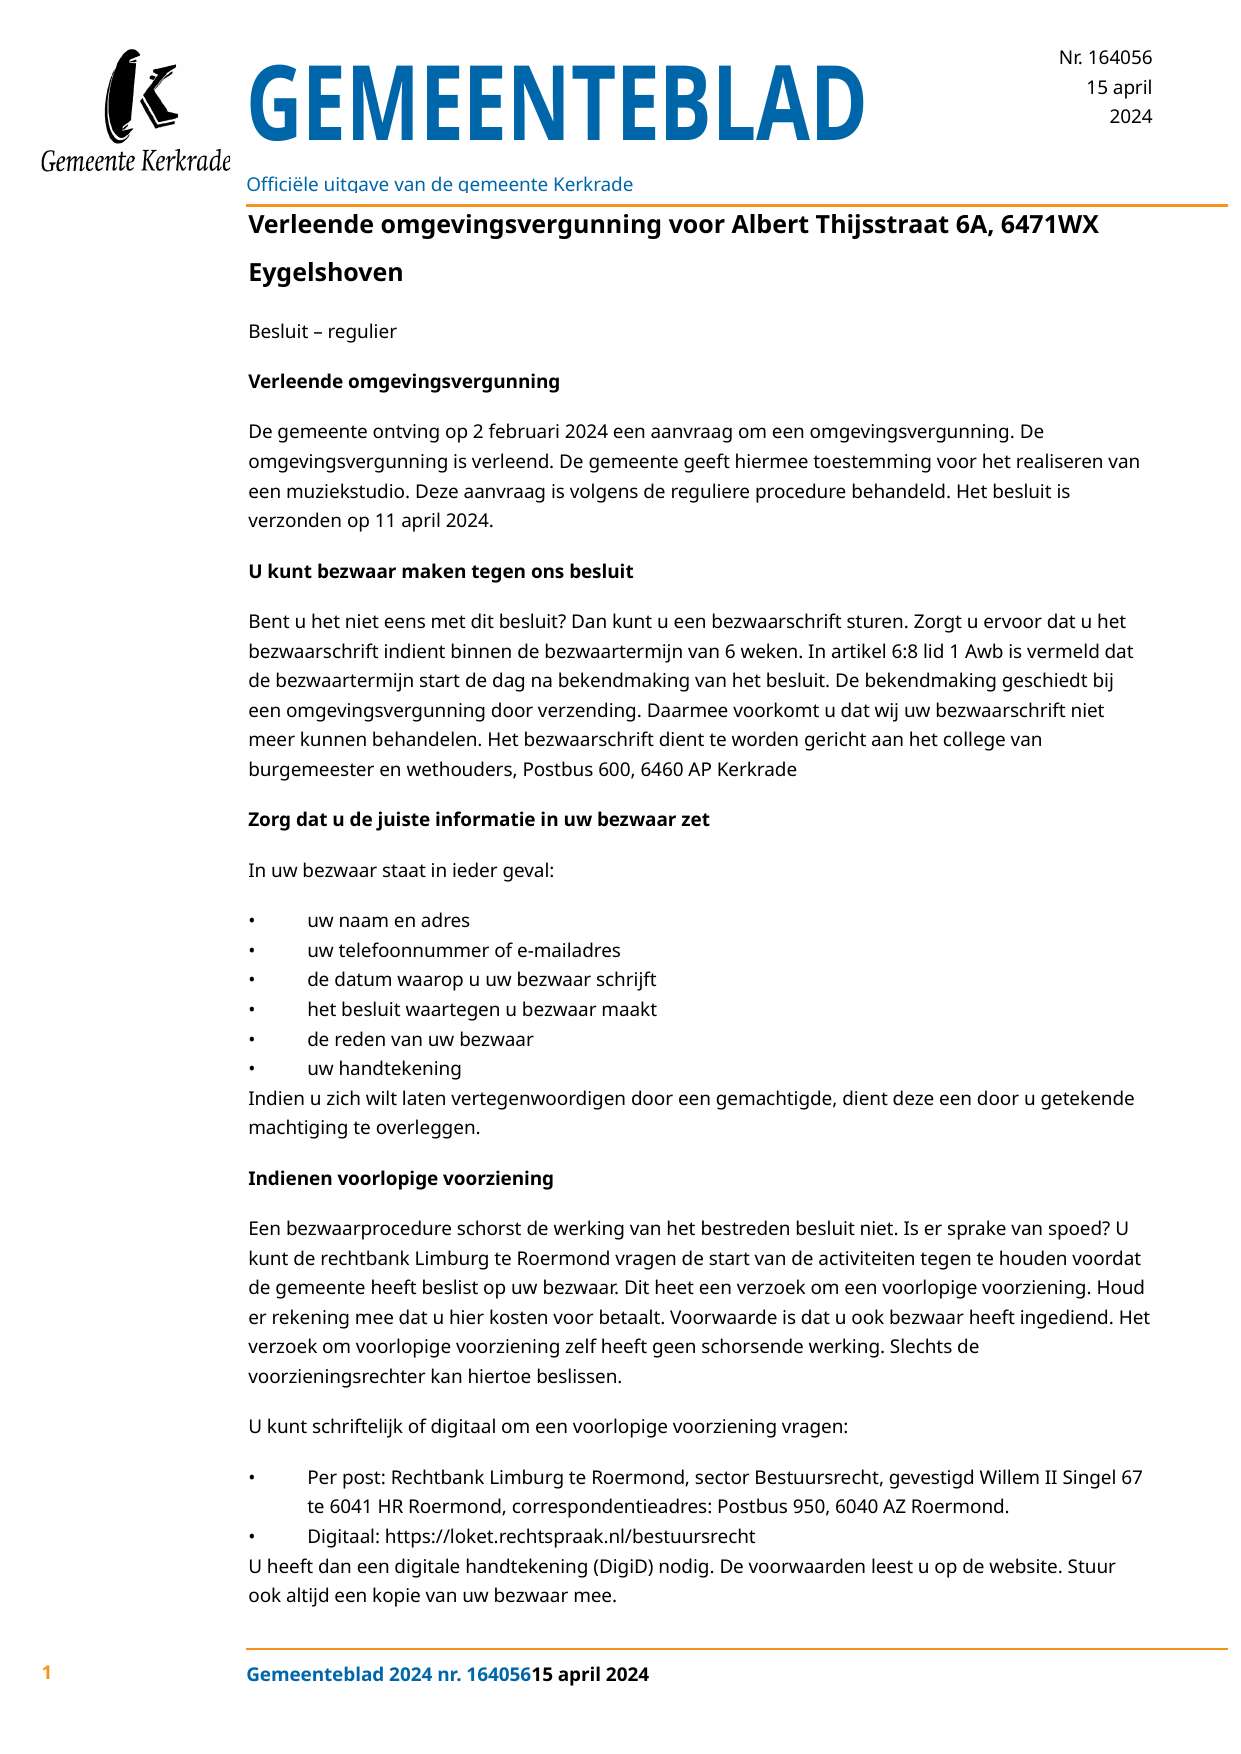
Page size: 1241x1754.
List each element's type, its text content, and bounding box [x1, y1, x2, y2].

list uw handtekening [248, 1055, 1152, 1081]
text Verleende omgevingsvergunning [248, 368, 1152, 394]
list de datum waarop u uw bezwaar schrijft [248, 967, 1152, 992]
list de reden van uw bezwaar [248, 1026, 1152, 1052]
text Bent u het niet eens met dit besluit? Dan kunt u een bezwaarschrift sturen. Zorgt u ervoor dat u het bezwaarschrift indient binnen de bezwaartermijn van 6 weken. In artikel 6:8 lid 1 Awb is vermeld dat de bezwaartermijn start de dag na bekendmaking van het besluit. De bekendmaking geschiedt bij een omgevingsvergunning door verzending. Daarmee voorkomt u dat wij uw bezwaarschrift niet meer kunnen behandelen. Het bezwaarschrift dient te worden gericht aan het college van burgemeester en wethouders, Postbus 600, 6460 AP Kerkrade [248, 608, 1152, 782]
text U kunt bezwaar maken tegen ons besluit [248, 558, 1152, 584]
text U heeft dan een digitale handtekening (DigiD) nodig. De voorwaarden leest u op de website. Stuur ook altijd een kopie van uw bezwaar mee. [248, 1553, 1152, 1608]
list uw naam en adres [248, 907, 1152, 933]
text In uw bezwaar staat in ieder geval: [248, 857, 1152, 883]
list het besluit waartegen u bezwaar maakt [248, 996, 1152, 1022]
list Digitaal: https://loket.rechtspraak.nl/bestuursrecht [248, 1523, 1152, 1549]
text Indien u zich wilt laten vertegenwoordigen door een gemachtigde, dient deze een door u getekende machtiging te overleggen. [248, 1085, 1152, 1140]
text Besluit – regulier [248, 318, 1152, 344]
list uw telefoonnummer of e-mailadres [248, 937, 1152, 963]
text U kunt schriftelijk of digitaal om een voorlopige voorziening vragen: [248, 1414, 1152, 1439]
text Een bezwaarprocedure schorst de werking van het bestreden besluit niet. Is er sprake van spoed? U kunt de rechtbank Limburg te Roermond vragen de start van de activiteiten tegen te houden voordat de gemeente heeft beslist op uw bezwaar. Dit heet een verzoek om een voorlopige voorziening. Houd er rekening mee dat u hier kosten voor betaalt. Voorwaarde is dat u ook bezwaar heeft ingediend. Het verzoek om voorlopige voorziening zelf heeft geen schorsende werking. Slechts de voorzieningsrechter kan hiertoe beslissen. [248, 1215, 1152, 1389]
text Indienen voorlopige voorziening [248, 1165, 1152, 1191]
text De gemeente ontving op 2 februari 2024 een aanvraag om een omgevingsvergunning. De omgevingsvergunning is verleend. De gemeente geeft hiermee toestemming voor het realiseren van een muziekstudio. Deze aanvraag is volgens de reguliere procedure behandeld. Het besluit is verzonden op 11 april 2024. [248, 419, 1152, 533]
list Per post: Rechtbank Limburg te Roermond, sector Bestuursrecht, gevestigd Willem II Singel 67 te 6041 HR Roermond, correspondentieadres: Postbus 950, 6040 AZ Roermond. [248, 1464, 1152, 1519]
text Zorg dat u de juiste informatie in uw bezwaar zet [248, 807, 1152, 832]
picture [41, 47, 231, 172]
text Verleende omgevingsvergunning voor Albert Thijsstraat 6A, 6471WX Eygelshoven [248, 207, 1152, 288]
